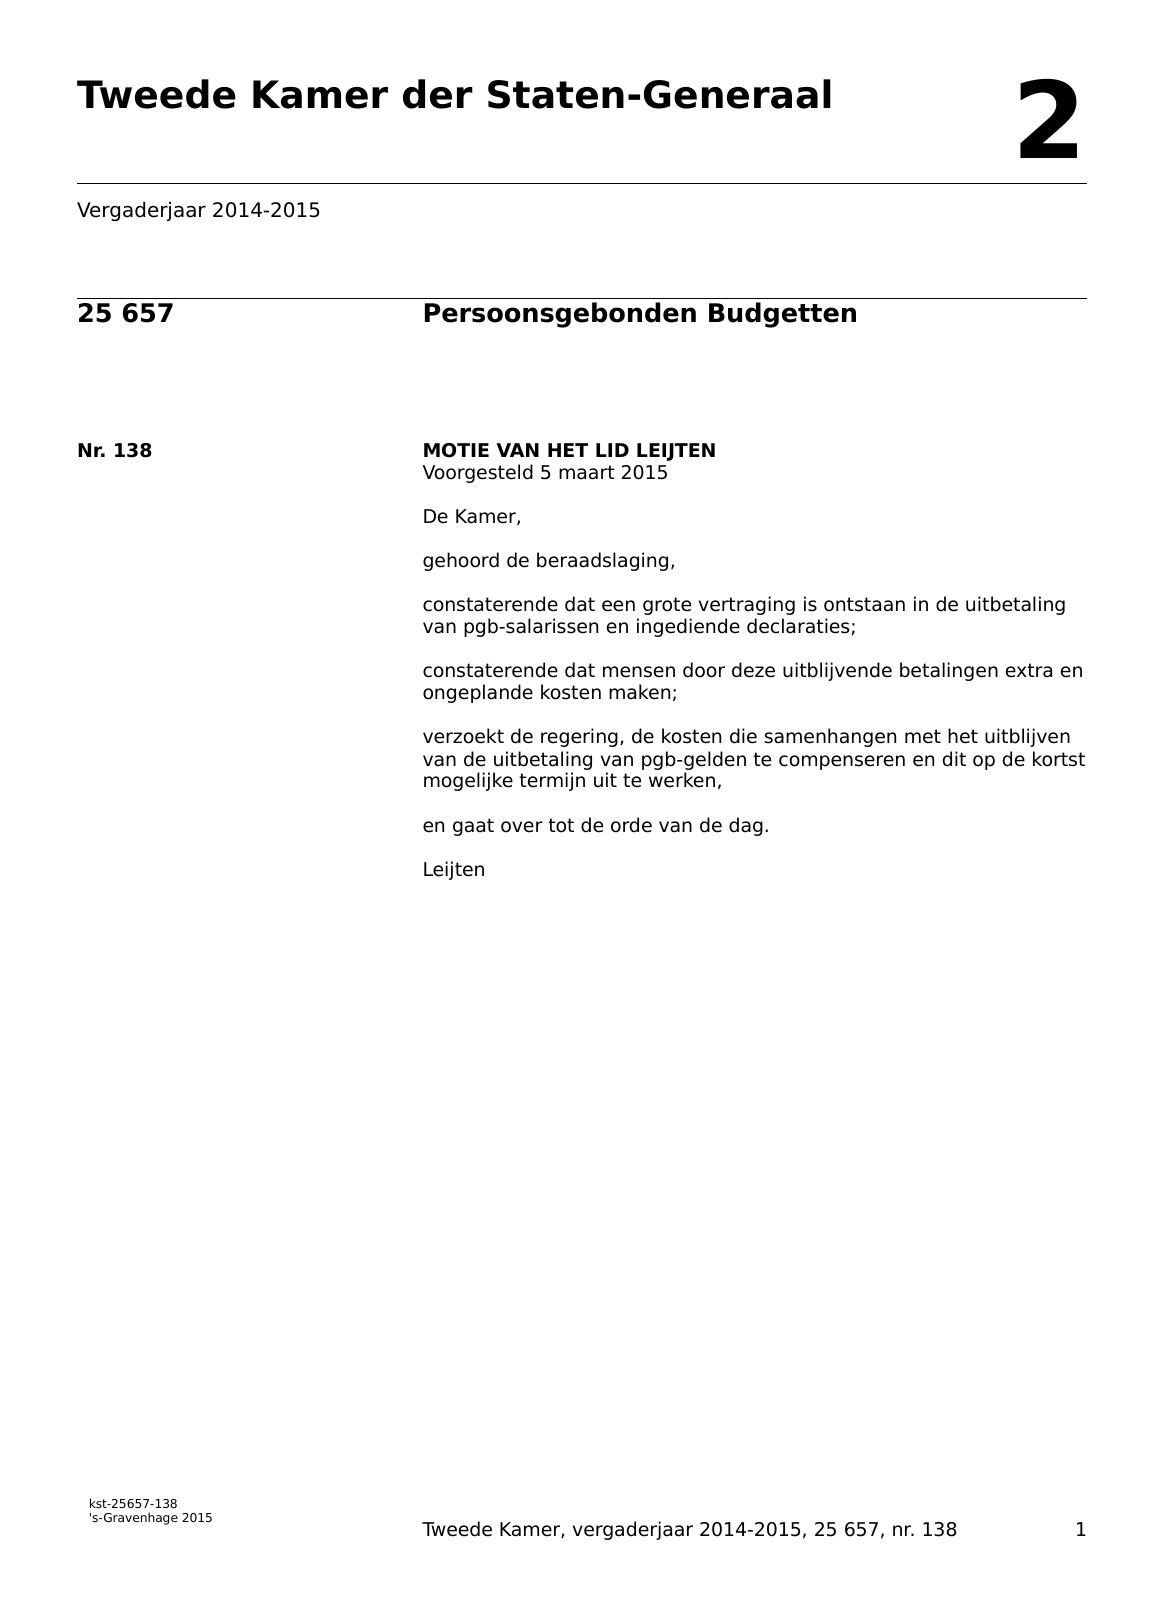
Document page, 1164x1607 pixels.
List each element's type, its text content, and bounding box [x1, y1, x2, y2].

text 's-Gravenhage 2015 [88, 1511, 323, 1525]
text gehoord de beraadslaging, [422, 550, 1087, 572]
text De Kamer, [422, 506, 1087, 528]
table_header Tweede Kamer der Staten-Generaal [77, 59, 886, 183]
text Voorgesteld 5 maart 2015 [422, 462, 1087, 484]
subtitle Nr. 138 MOTIE VAN HET LID LEIJTEN [77, 440, 1087, 462]
text kst-25657-138 [88, 1497, 323, 1511]
text verzoekt de regering, de kosten die samenhangen met het uitblijven van de uitbetaling van pgb-gelden te compenseren en dit op de kortst mogelijke termijn uit te werken, [422, 726, 1087, 792]
table_cell Vergaderjaar 2014-2015 [77, 184, 1087, 298]
table_header 2 [886, 59, 1087, 183]
text constaterende dat mensen door deze uitblijvende betalingen extra en ongeplande kosten maken; [422, 660, 1087, 704]
subtitle 25 657 Persoonsgebonden Budgetten [77, 299, 1087, 329]
text Leijten [422, 859, 1087, 881]
text constaterende dat een grote vertraging is ontstaan in de uitbetaling van pgb-salarissen en ingediende declaraties; [422, 594, 1087, 638]
text en gaat over tot de orde van de dag. [422, 814, 1087, 837]
